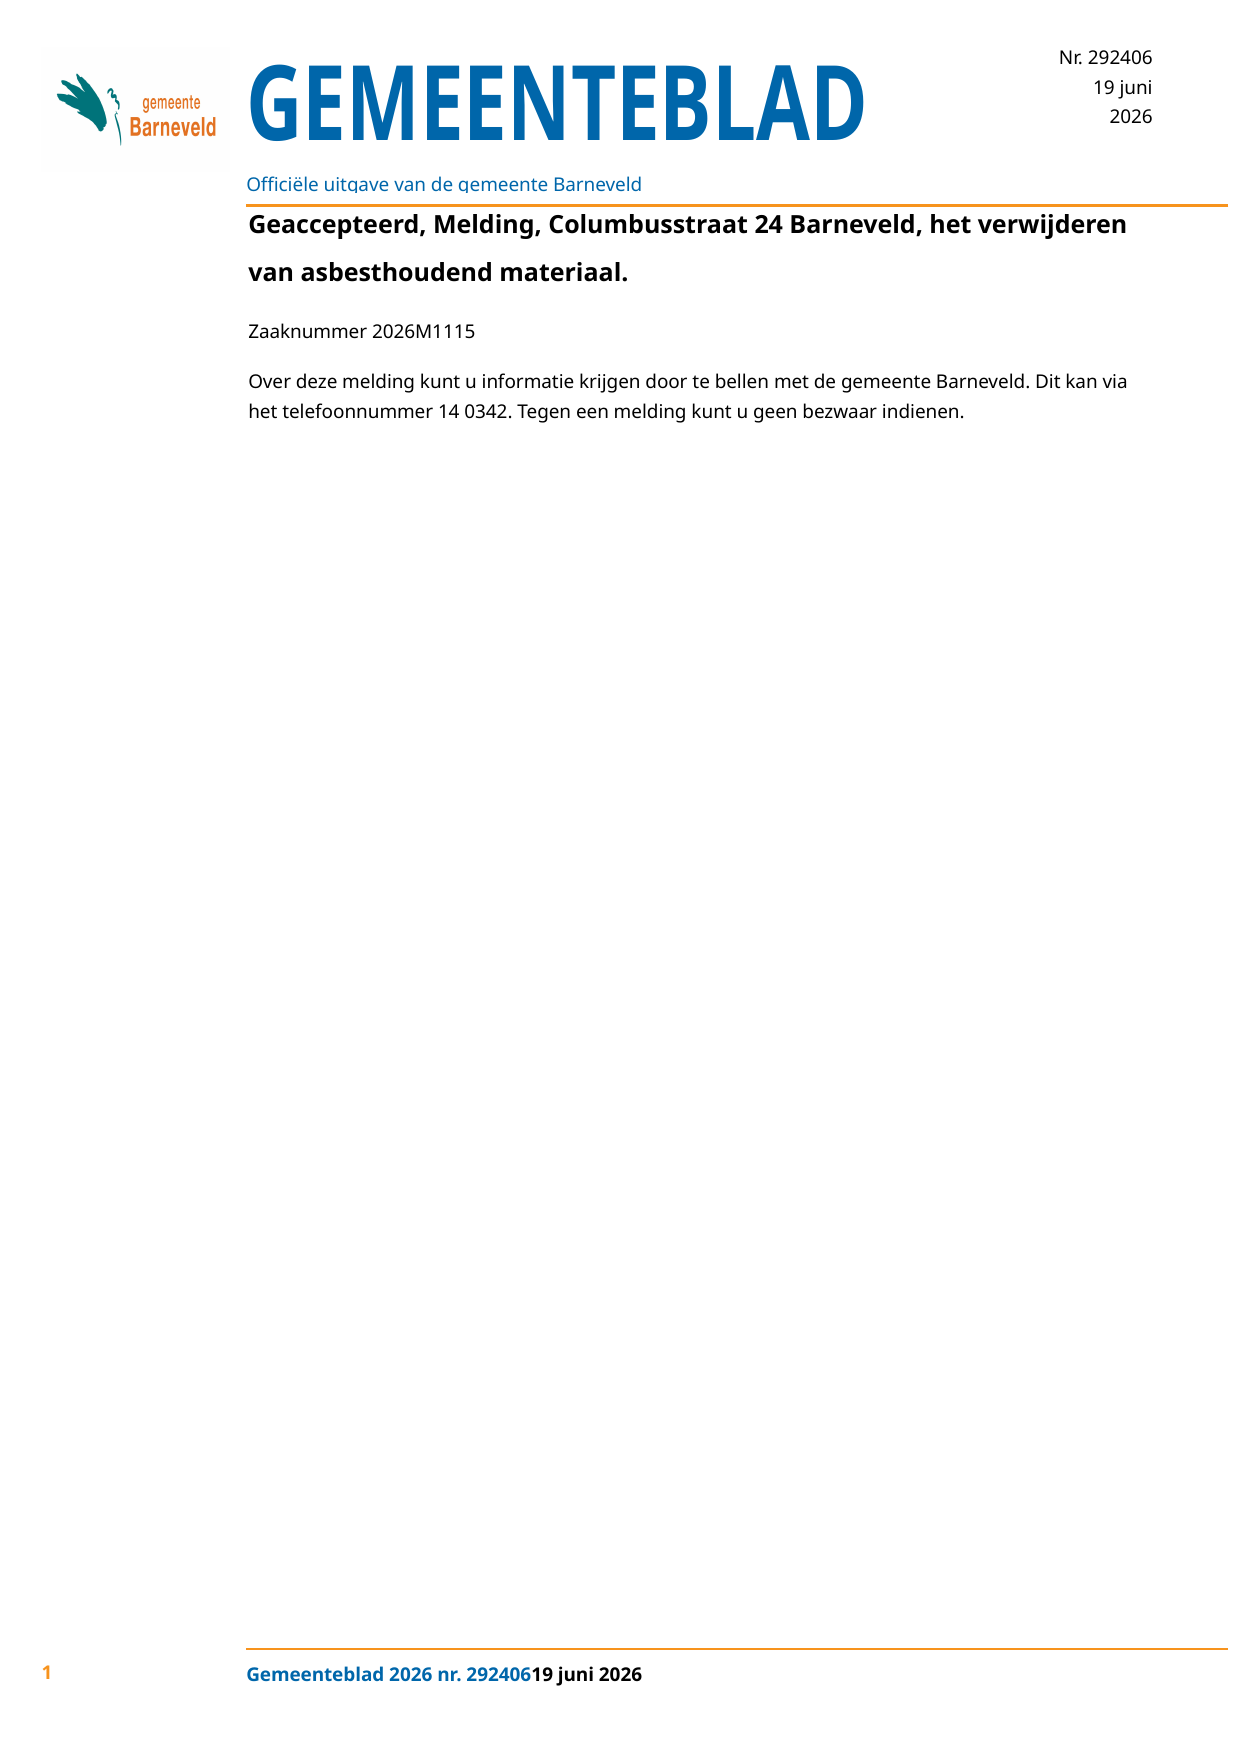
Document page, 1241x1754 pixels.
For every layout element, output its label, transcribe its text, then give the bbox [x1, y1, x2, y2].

text Geaccepteerd, Melding, Columbusstraat 24 Barneveld, het verwijderen van asbesthoudend materiaal. [248, 207, 1152, 288]
text Over deze melding kunt u informatie krijgen door te bellen met de gemeente Barneveld. Dit kan via het telefoonnummer 14 0342. Tegen een melding kunt u geen bezwaar indienen. [248, 368, 1152, 424]
text Zaaknummer 2026M1115 [248, 318, 1152, 344]
picture [41, 47, 231, 172]
